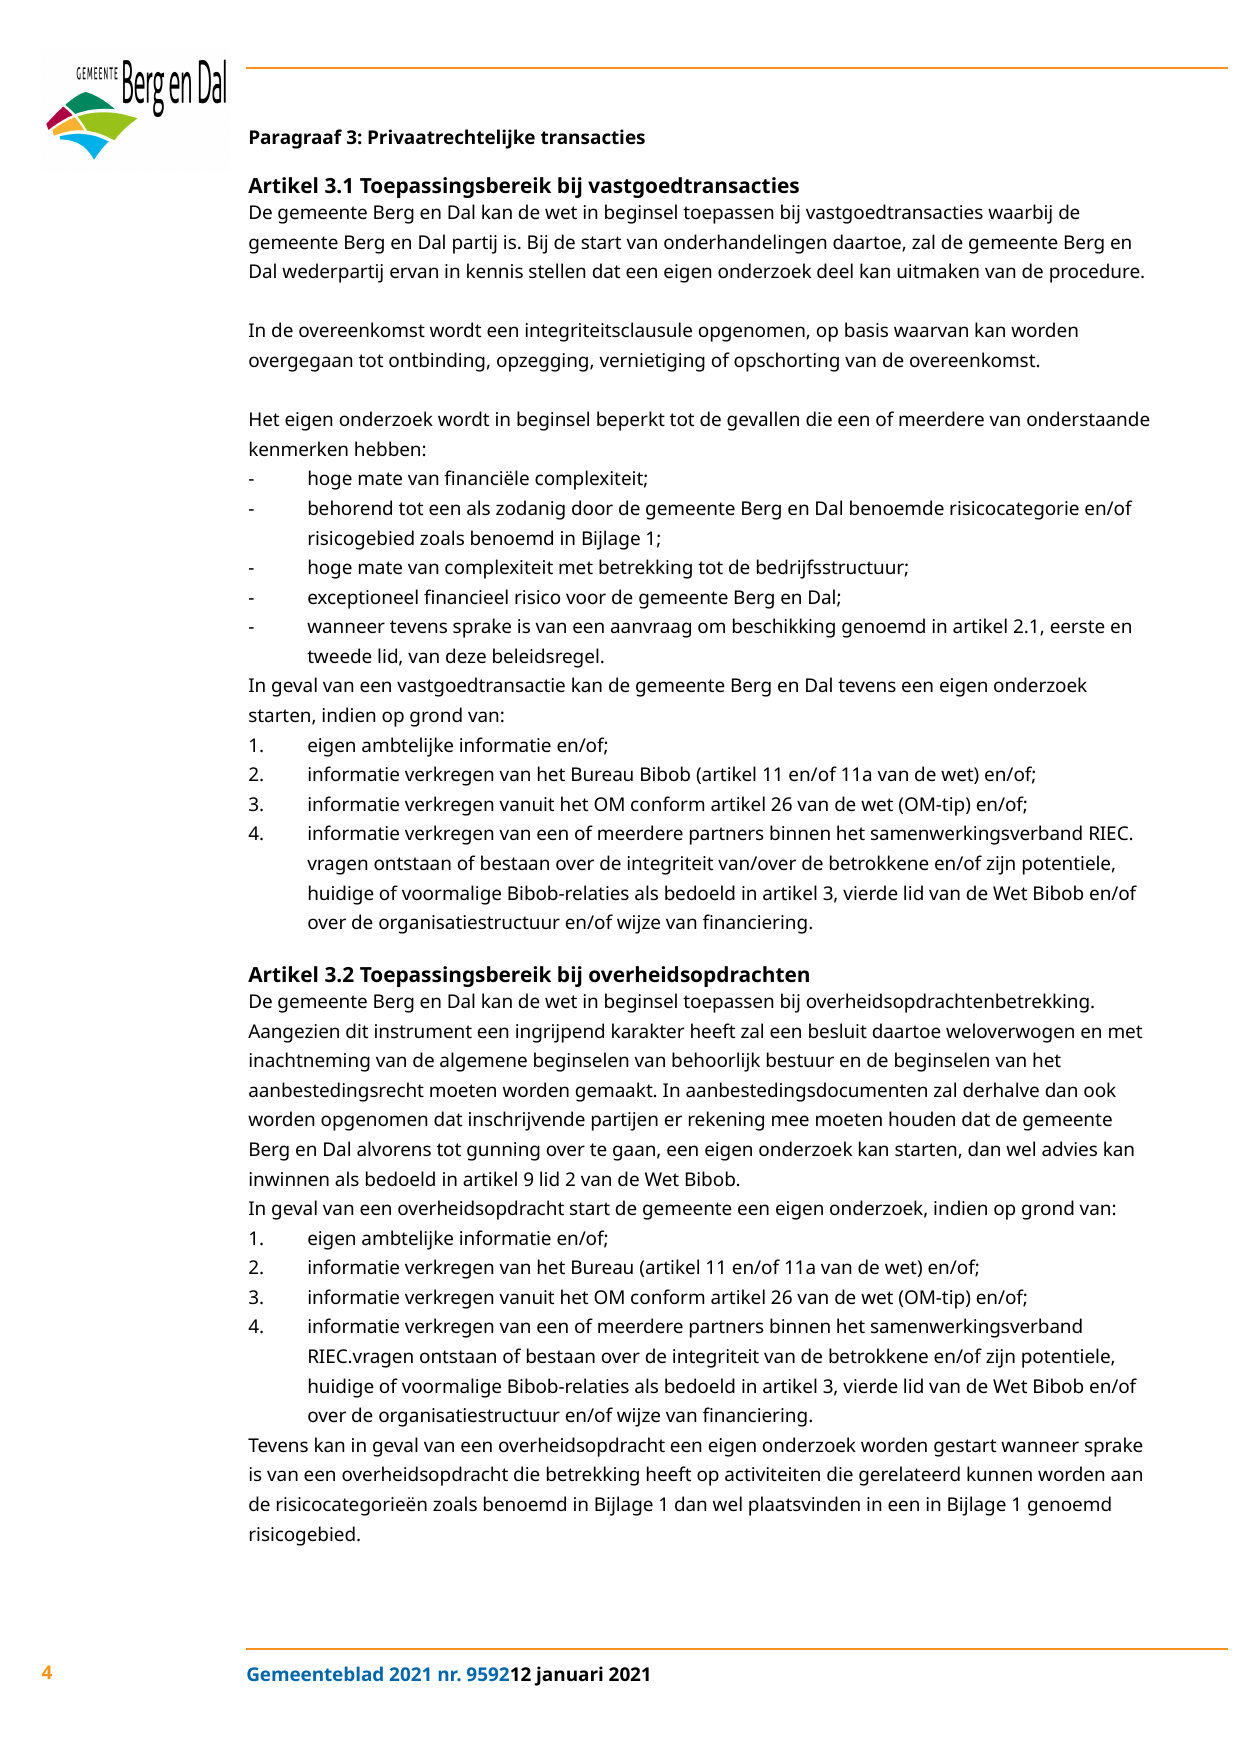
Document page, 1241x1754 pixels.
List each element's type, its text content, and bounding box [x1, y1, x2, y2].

text Tevens kan in geval van een overheidsopdracht een eigen onderzoek worden gestart wanneer sprake is van een overheidsopdracht die betrekking heeft op activiteiten die gerelateerd kunnen worden aan de risicocategorieën zoals benoemd in Bijlage 1 dan wel plaatsvinden in een in Bijlage 1 genoemd risicogebied. [248, 1432, 1152, 1546]
list informatie verkregen vanuit het OM conform artikel 26 van de wet (OM-tip) en/of; [248, 791, 1152, 817]
picture [41, 47, 231, 172]
list informatie verkregen van het Bureau Bibob (artikel 11 en/of 11a van de wet) en/of; [248, 761, 1152, 787]
list eigen ambtelijke informatie en/of; [248, 1225, 1152, 1251]
list exceptioneel financieel risico voor de gemeente Berg en Dal; [248, 584, 1152, 610]
list informatie verkregen vanuit het OM conform artikel 26 van de wet (OM-tip) en/of; [248, 1284, 1152, 1310]
list informatie verkregen van het Bureau (artikel 11 en/of 11a van de wet) en/of; [248, 1254, 1152, 1280]
text In de overeenkomst wordt een integriteitsclausule opgenomen, op basis waarvan kan worden overgegaan tot ontbinding, opzegging, vernietiging of opschorting van de overeenkomst. [248, 318, 1152, 373]
list wanneer tevens sprake is van een aanvraag om beschikking genoemd in artikel 2.1, eerste en tweede lid, van deze beleidsregel. [248, 613, 1152, 669]
text Het eigen onderzoek wordt in beginsel beperkt tot de gevallen die een of meerdere van onderstaande kenmerken hebben: [248, 406, 1152, 462]
list hoge mate van financiële complexiteit; [248, 466, 1152, 491]
text De gemeente Berg en Dal kan de wet in beginsel toepassen bij overheidsopdrachtenbetrekking. Aangezien dit instrument een ingrijpend karakter heeft zal een besluit daartoe weloverwogen en met inachtneming van de algemene beginselen van behoorlijk bestuur en de beginselen van het aanbestedingsrecht moeten worden gemaakt. In aanbestedingsdocumenten zal derhalve dan ook worden opgenomen dat inschrijvende partijen er rekening mee moeten houden dat de gemeente Berg en Dal alvorens tot gunning over te gaan, een eigen onderzoek kan starten, dan wel advies kan inwinnen als bedoeld in artikel 9 lid 2 van de Wet Bibob. [248, 988, 1152, 1191]
list hoge mate van complexiteit met betrekking tot de bedrijfsstructuur; [248, 554, 1152, 580]
list behorend tot een als zodanig door de gemeente Berg en Dal benoemde risicocategorie en/of risicogebied zoals benoemd in Bijlage 1; [248, 495, 1152, 551]
text Artikel 3.2 Toepassingsbereik bij overheidsopdrachten [248, 960, 1152, 988]
list informatie verkregen van een of meerdere partners binnen het samenwerkingsverband RIEC.vragen ontstaan of bestaan over de integriteit van de betrokkene en/of zijn potentiele, huidige of voormalige Bibob-relaties als bedoeld in artikel 3, vierde lid van de Wet Bibob en/of over de organisatiestructuur en/of wijze van financiering. [248, 1314, 1152, 1428]
text De gemeente Berg en Dal kan de wet in beginsel toepassen bij vastgoedtransacties waarbij de gemeente Berg en Dal partij is. Bij de start van onderhandelingen daartoe, zal de gemeente Berg en Dal wederpartij ervan in kennis stellen dat een eigen onderzoek deel kan uitmaken van de procedure. [248, 199, 1152, 284]
list informatie verkregen van een of meerdere partners binnen het samenwerkingsverband RIEC. vragen ontstaan of bestaan over de integriteit van/over de betrokkene en/of zijn potentiele, huidige of voormalige Bibob-relaties als bedoeld in artikel 3, vierde lid van de Wet Bibob en/of over de organisatiestructuur en/of wijze van financiering. [248, 821, 1152, 935]
text Paragraaf 3: Privaatrechtelijke transacties [248, 124, 1152, 150]
list eigen ambtelijke informatie en/of; [248, 732, 1152, 758]
text In geval van een vastgoedtransactie kan de gemeente Berg en Dal tevens een eigen onderzoek starten, indien op grond van: [248, 673, 1152, 728]
text Artikel 3.1 Toepassingsbereik bij vastgoedtransacties [248, 171, 1152, 199]
text In geval van een overheidsopdracht start de gemeente een eigen onderzoek, indien op grond van: [248, 1195, 1152, 1221]
